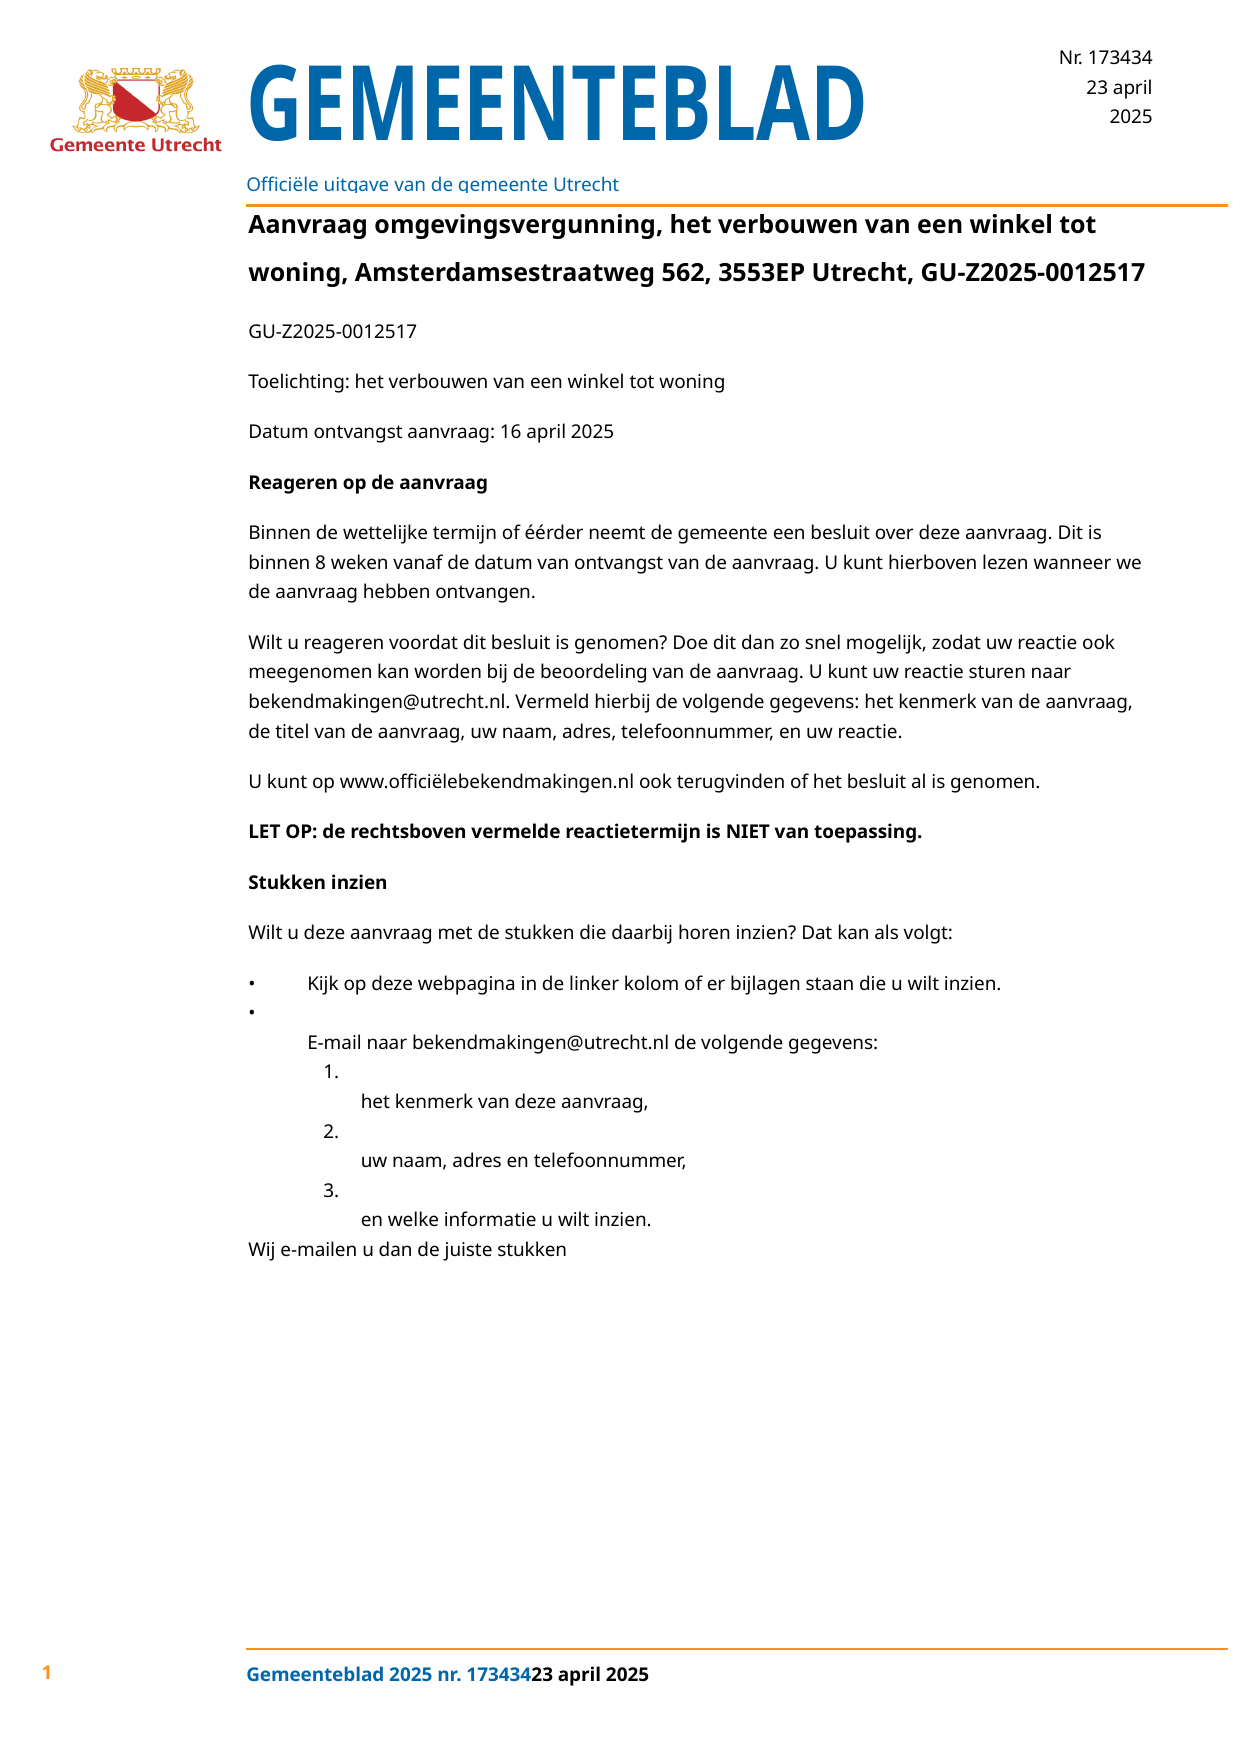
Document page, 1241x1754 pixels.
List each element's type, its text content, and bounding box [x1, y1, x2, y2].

text Wilt u reageren voordat dit besluit is genomen? Doe dit dan zo snel mogelijk, zodat uw reactie ook meegenomen kan worden bij de beoordeling van de aanvraag. U kunt uw reactie sturen naar bekendmakingen@utrecht.nl. Vermeld hierbij de volgende gegevens: het kenmerk van de aanvraag, de titel van de aanvraag, uw naam, adres, telefoonnummer, en uw reactie. [248, 629, 1152, 744]
text Aanvraag omgevingsvergunning, het verbouwen van een winkel tot woning, Amsterdamsestraatweg 562, 3553EP Utrecht, GU-Z2025-0012517 [248, 207, 1152, 288]
text Reageren op de aanvraag [248, 469, 1152, 495]
picture [41, 47, 231, 172]
text Toelichting: het verbouwen van een winkel tot woning [248, 368, 1152, 394]
list Kijk op deze webpagina in de linker kolom of er bijlagen staan die u wilt inzien. [248, 970, 1152, 996]
text Stukken inzien [248, 869, 1152, 895]
text U kunt op www.officiëlebekendmakingen.nl ook terugvinden of het besluit al is genomen. [248, 768, 1152, 794]
text Wij e-mailen u dan de juiste stukken [248, 1236, 1152, 1262]
list uw naam, adres en telefoonnummer, [323, 1147, 1152, 1173]
text LET OP: de rechtsboven vermelde reactietermijn is NIET van toepassing. [248, 819, 1152, 844]
text Wilt u deze aanvraag met de stukken die daarbij horen inzien? Dat kan als volgt: [248, 919, 1152, 945]
text GU-Z2025-0012517 [248, 318, 1152, 344]
text Binnen de wettelijke termijn of éérder neemt de gemeente een besluit over deze aanvraag. Dit is binnen 8 weken vanaf de datum van ontvangst van de aanvraag. U kunt hierboven lezen wanneer we de aanvraag hebben ontvangen. [248, 519, 1152, 604]
text Datum ontvangst aanvraag: 16 april 2025 [248, 419, 1152, 444]
list en welke informatie u wilt inzien. [323, 1207, 1152, 1232]
list het kenmerk van deze aanvraag, [323, 1088, 1152, 1114]
list E-mail naar bekendmakingen@utrecht.nl de volgende gegevens: [248, 1029, 1152, 1055]
